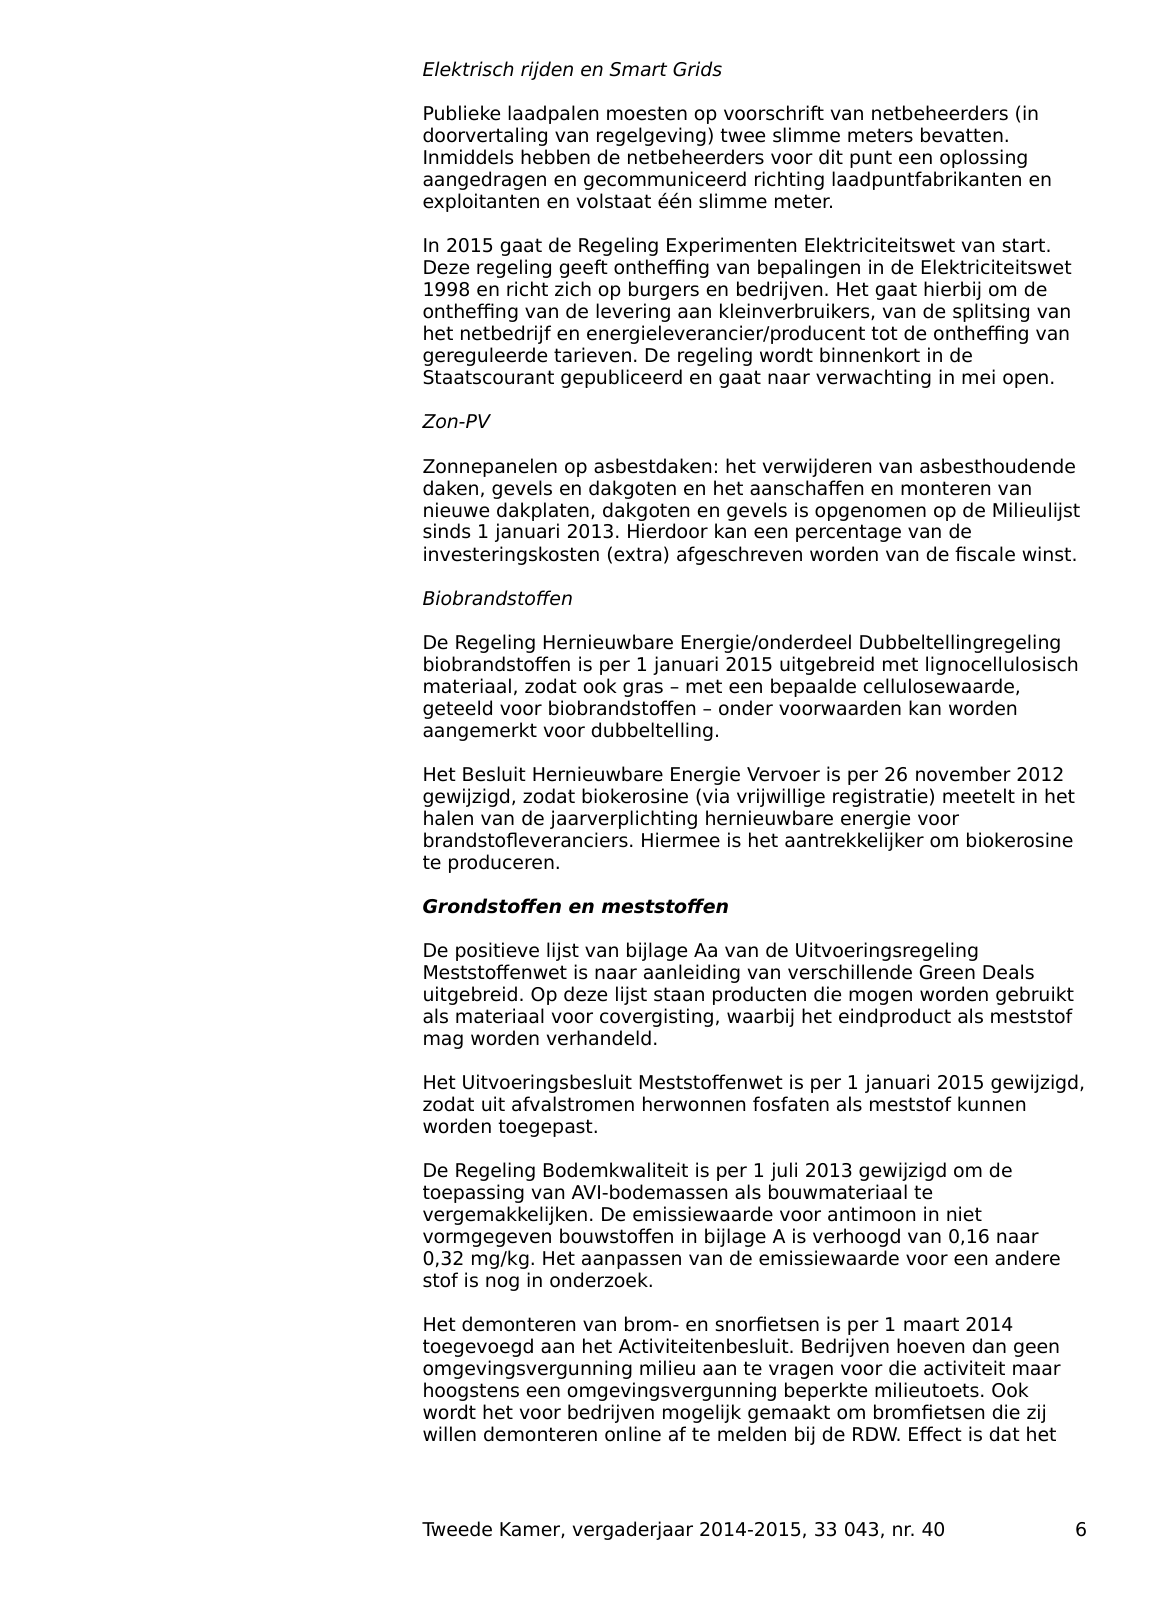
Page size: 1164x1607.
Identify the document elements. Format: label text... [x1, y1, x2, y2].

text De Regeling Bodemkwaliteit is per 1 juli 2013 gewijzigd om de toepassing van AVI-bodemassen als bouwmateriaal te vergemakkelijken. De emissiewaarde voor antimoon in niet vormgegeven bouwstoffen in bijlage A is verhoogd van 0,16 naar 0,32 mg/kg. Het aanpassen van de emissiewaarde voor een andere stof is nog in onderzoek. [422, 1160, 1087, 1292]
text De positieve lijst van bijlage Aa van de Uitvoeringsregeling Meststoffenwet is naar aanleiding van verschillende Green Deals uitgebreid. Op deze lijst staan producten die mogen worden gebruikt als materiaal voor covergisting, waarbij het eindproduct als meststof mag worden verhandeld. [422, 940, 1087, 1050]
subtitle Biobrandstoffen [422, 588, 1087, 609]
text In 2015 gaat de Regeling Experimenten Elektriciteitswet van start. Deze regeling geeft ontheffing van bepalingen in de Elektriciteitswet 1998 en richt zich op burgers en bedrijven. Het gaat hierbij om de ontheffing van de levering aan kleinverbruikers, van de splitsing van het netbedrijf en energieleverancier/producent tot de ontheffing van gereguleerde tarieven. De regeling wordt binnenkort in de Staatscourant gepubliceerd en gaat naar verwachting in mei open. [422, 235, 1087, 389]
text Zonnepanelen op asbestdaken: het verwijderen van asbesthoudende daken, gevels en dakgoten en het aanschaffen en monteren van nieuwe dakplaten, dakgoten en gevels is opgenomen op de Milieulijst sinds 1 januari 2013. Hierdoor kan een percentage van de investeringskosten (extra) afgeschreven worden van de fiscale winst. [422, 456, 1087, 565]
text Publieke laadpalen moesten op voorschrift van netbeheerders (in doorvertaling van regelgeving) twee slimme meters bevatten. Inmiddels hebben de netbeheerders voor dit punt een oplossing aangedragen en gecommuniceerd richting laadpuntfabrikanten en exploitanten en volstaat één slimme meter. [422, 103, 1087, 213]
text De Regeling Hernieuwbare Energie/onderdeel Dubbeltellingregeling biobrandstoffen is per 1 januari 2015 uitgebreid met lignocellulosisch materiaal, zodat ook gras – met een bepaalde cellulosewaarde, geteeld voor biobrandstoffen – onder voorwaarden kan worden aangemerkt voor dubbeltelling. [422, 632, 1087, 742]
subtitle Grondstoffen en meststoffen [422, 896, 1087, 918]
text Het demonteren van brom- en snorfietsen is per 1 maart 2014 toegevoegd aan het Activiteitenbesluit. Bedrijven hoeven dan geen omgevingsvergunning milieu aan te vragen voor die activiteit maar hoogstens een omgevingsvergunning beperkte milieutoets. Ook wordt het voor bedrijven mogelijk gemaakt om bromfietsen die zij willen demonteren online af te melden bij de RDW. Effect is dat het [422, 1314, 1087, 1446]
text Het Besluit Hernieuwbare Energie Vervoer is per 26 november 2012 gewijzigd, zodat biokerosine (via vrijwillige registratie) meetelt in het halen van de jaarverplichting hernieuwbare energie voor brandstofleveranciers. Hiermee is het aantrekkelijker om biokerosine te produceren. [422, 764, 1087, 874]
subtitle Elektrisch rijden en Smart Grids [422, 59, 1087, 81]
subtitle Zon-PV [422, 411, 1087, 433]
text Het Uitvoeringsbesluit Meststoffenwet is per 1 januari 2015 gewijzigd, zodat uit afvalstromen herwonnen fosfaten als meststof kunnen worden toegepast. [422, 1072, 1087, 1138]
